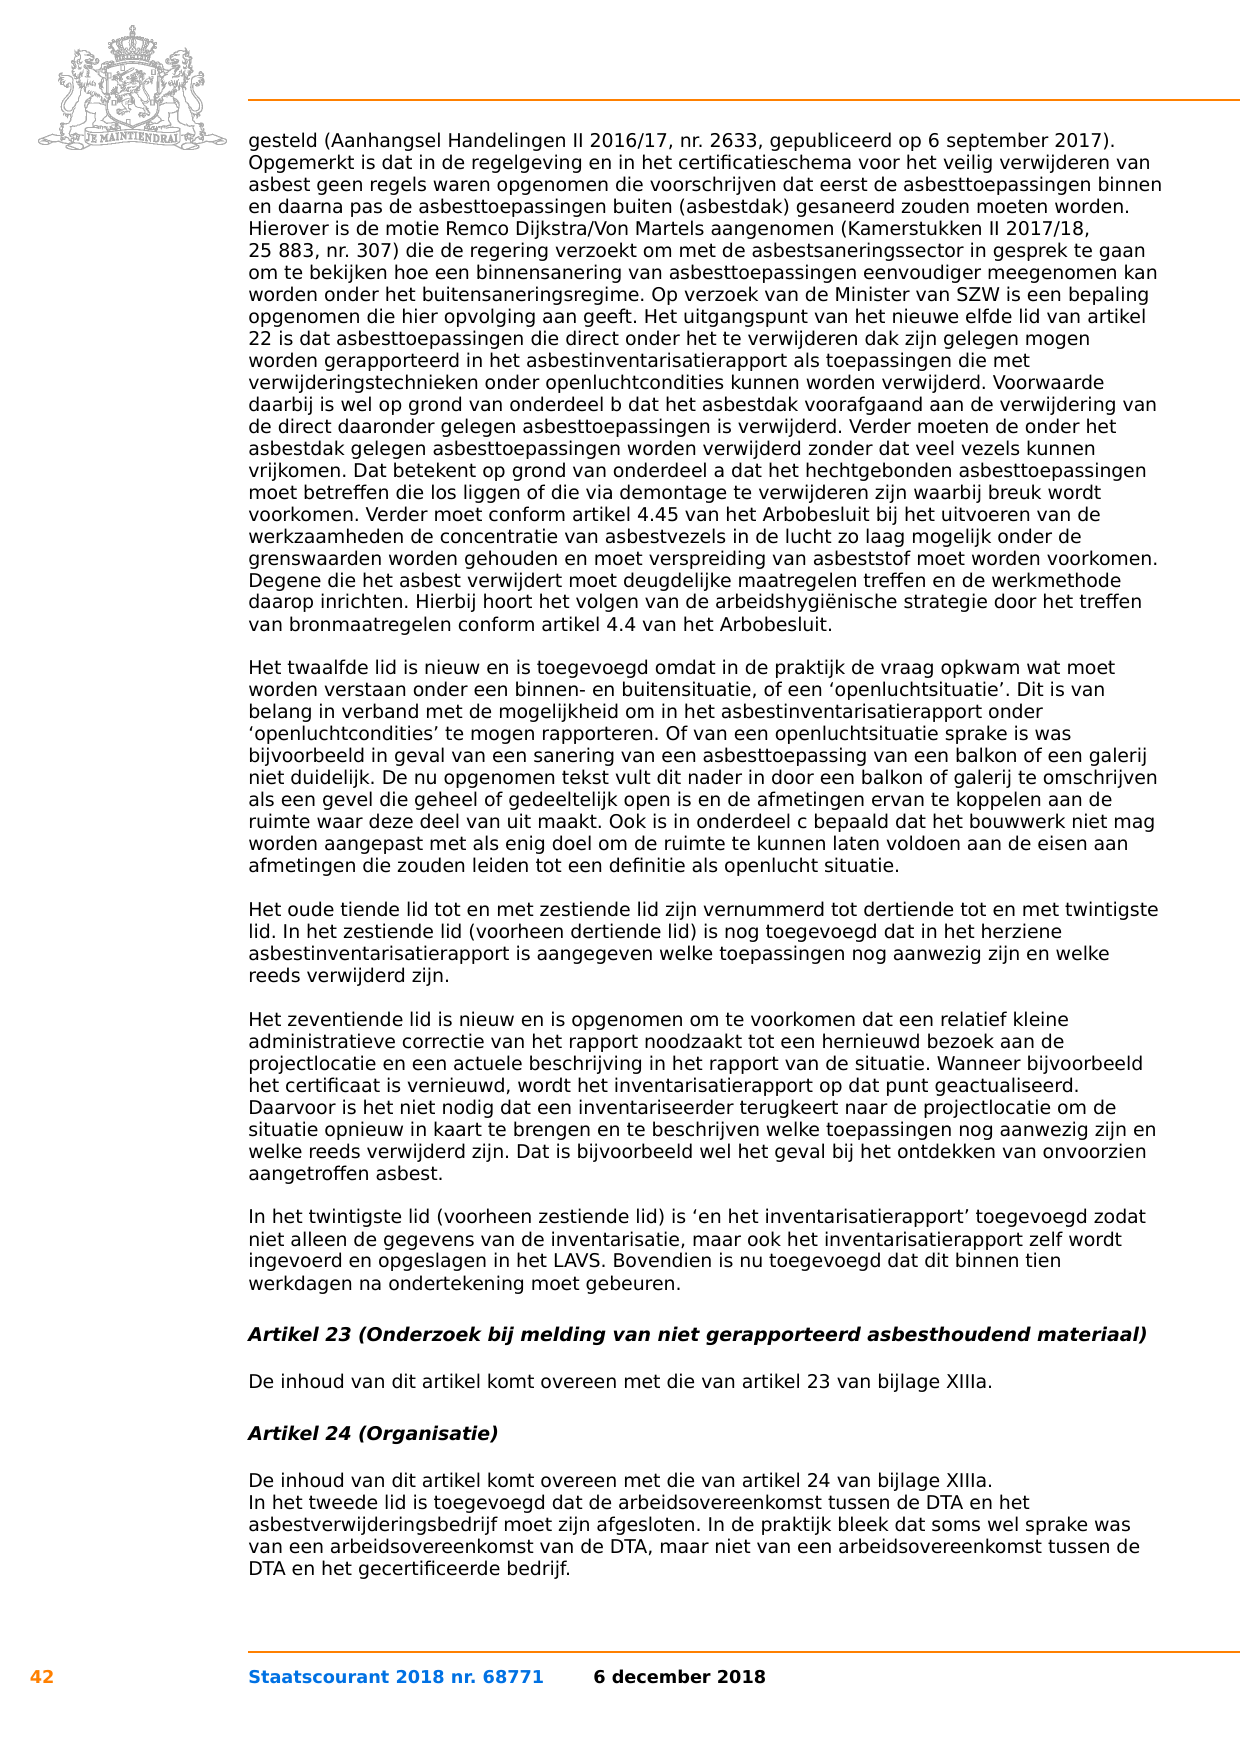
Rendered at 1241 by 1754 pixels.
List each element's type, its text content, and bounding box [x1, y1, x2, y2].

text Het zeventiende lid is nieuw en is opgenomen om te voorkomen dat een relatief kleine administratieve correctie van het rapport noodzaakt tot een hernieuwd bezoek aan de projectlocatie en een actuele beschrijving in het rapport van de situatie. Wanneer bijvoorbeeld het certificaat is vernieuwd, wordt het inventarisatierapport op dat punt geactualiseerd. Daarvoor is het niet nodig dat een inventariseerder terugkeert naar de projectlocatie om de situatie opnieuw in kaart te brengen en te beschrijven welke toepassingen nog aanwezig zijn en welke reeds verwijderd zijn. Dat is bijvoorbeeld wel het geval bij het ontdekken van onvoorzien aangetroffen asbest. [248, 1009, 1163, 1184]
subtitle Artikel 24 (Organisatie) [248, 1423, 1163, 1445]
picture [38, 25, 227, 150]
text In het twintigste lid (voorheen zestiende lid) is ‘en het inventarisatierapport’ toegevoegd zodat niet alleen de gegevens van de inventarisatie, maar ook het inventarisatierapport zelf wordt ingevoerd en opgeslagen in het LAVS. Bovendien is nu toegevoegd dat dit binnen tien werkdagen na ondertekening moet gebeuren. [248, 1206, 1163, 1294]
text De inhoud van dit artikel komt overeen met die van artikel 23 van bijlage XIIIa. [248, 1371, 1163, 1393]
text De inhoud van dit artikel komt overeen met die van artikel 24 van bijlage XIIIa. [248, 1470, 1163, 1492]
subtitle Artikel 23 (Onderzoek bij melding van niet gerapporteerd asbesthoudend materiaal) [248, 1324, 1163, 1346]
text Het oude tiende lid tot en met zestiende lid zijn vernummerd tot dertiende tot en met twintigste lid. In het zestiende lid (voorheen dertiende lid) is nog toegevoegd dat in het herziene asbestinventarisatierapport is aangegeven welke toepassingen nog aanwezig zijn en welke reeds verwijderd zijn. [248, 899, 1163, 987]
text gesteld (Aanhangsel Handelingen II 2016/17, nr. 2633, gepubliceerd op 6 september 2017). Opgemerkt is dat in de regelgeving en in het certificatieschema voor het veilig verwijderen van asbest geen regels waren opgenomen die voorschrijven dat eerst de asbesttoepassingen binnen en daarna pas de asbesttoepassingen buiten (asbestdak) gesaneerd zouden moeten worden. Hierover is de motie Remco Dijkstra/Von Martels aangenomen (Kamerstukken II 2017/18, 25 883, nr. 307) die de regering verzoekt om met de asbestsaneringssector in gesprek te gaan om te bekijken hoe een binnensanering van asbesttoepassingen eenvoudiger meegenomen kan worden onder het buitensaneringsregime. Op verzoek van de Minister van SZW is een bepaling opgenomen die hier opvolging aan geeft. Het uitgangspunt van het nieuwe elfde lid van artikel 22 is dat asbesttoepassingen die direct onder het te verwijderen dak zijn gelegen mogen worden gerapporteerd in het asbestinventarisatierapport als toepassingen die met verwijderingstechnieken onder openluchtcondities kunnen worden verwijderd. Voorwaarde daarbij is wel op grond van onderdeel b dat het asbestdak voorafgaand aan de verwijdering van de direct daaronder gelegen asbesttoepassingen is verwijderd. Verder moeten de onder het asbestdak gelegen asbesttoepassingen worden verwijderd zonder dat veel vezels kunnen vrijkomen. Dat betekent op grond van onderdeel a dat het hechtgebonden asbesttoepassingen moet betreffen die los liggen of die via demontage te verwijderen zijn waarbij breuk wordt voorkomen. Verder moet conform artikel 4.45 van het Arbobesluit bij het uitvoeren van de werkzaamheden de concentratie van asbestvezels in de lucht zo laag mogelijk onder de grenswaarden worden gehouden en moet verspreiding van asbeststof moet worden voorkomen. Degene die het asbest verwijdert moet deugdelijke maatregelen treffen en de werkmethode daarop inrichten. Hierbij hoort het volgen van de arbeidshygiënische strategie door het treffen van bronmaatregelen conform artikel 4.4 van het Arbobesluit. [248, 130, 1163, 635]
text Het twaalfde lid is nieuw en is toegevoegd omdat in de praktijk de vraag opkwam wat moet worden verstaan onder een binnen- en buitensituatie, of een ‘openluchtsituatie’. Dit is van belang in verband met de mogelijkheid om in het asbestinventarisatierapport onder ‘openluchtcondities’ te mogen rapporteren. Of van een openluchtsituatie sprake is was bijvoorbeeld in geval van een sanering van een asbesttoepassing van een balkon of een galerij niet duidelijk. De nu opgenomen tekst vult dit nader in door een balkon of galerij te omschrijven als een gevel die geheel of gedeeltelijk open is en de afmetingen ervan te koppelen aan de ruimte waar deze deel van uit maakt. Ook is in onderdeel c bepaald dat het bouwwerk niet mag worden aangepast met als enig doel om de ruimte te kunnen laten voldoen aan de eisen aan afmetingen die zouden leiden tot een definitie als openlucht situatie. [248, 657, 1163, 877]
text In het tweede lid is toegevoegd dat de arbeidsovereenkomst tussen de DTA en het asbestverwijderingsbedrijf moet zijn afgesloten. In de praktijk bleek dat soms wel sprake was van een arbeidsovereenkomst van de DTA, maar niet van een arbeidsovereenkomst tussen de DTA en het gecertificeerde bedrijf. [248, 1492, 1163, 1580]
